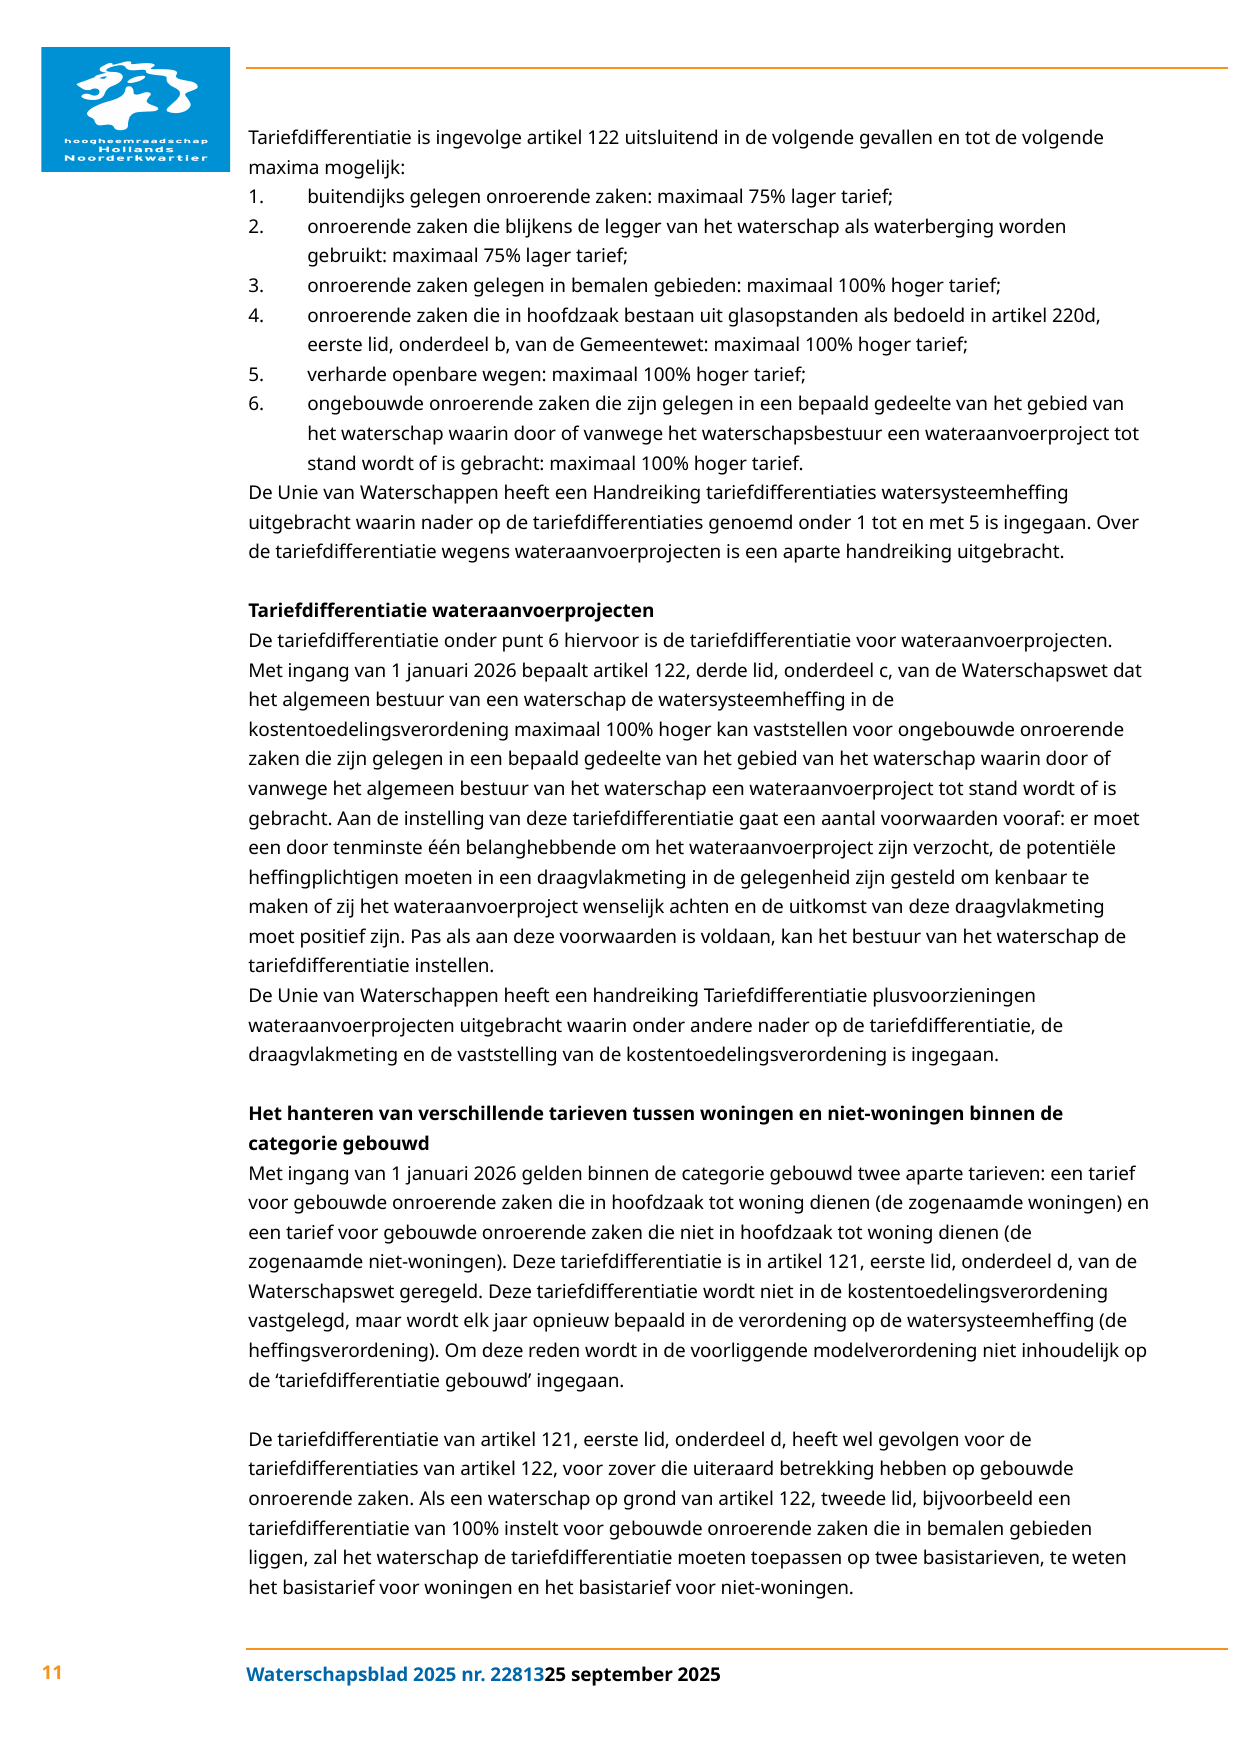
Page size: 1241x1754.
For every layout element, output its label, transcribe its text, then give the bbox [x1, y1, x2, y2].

text De tariefdifferentiatie onder punt 6 hiervoor is de tariefdifferentiatie voor wateraanvoerprojecten. Met ingang van 1 januari 2026 bepaalt artikel 122, derde lid, onderdeel c, van de Waterschapswet dat het algemeen bestuur van een waterschap de watersysteemheffing in de kostentoedelingsverordening maximaal 100% hoger kan vaststellen voor ongebouwde onroerende zaken die zijn gelegen in een bepaald gedeelte van het gebied van het waterschap waarin door of vanwege het algemeen bestuur van het waterschap een wateraanvoerproject tot stand wordt of is gebracht. Aan de instelling van deze tariefdifferentiatie gaat een aantal voorwaarden vooraf: er moet een door tenminste één belanghebbende om het wateraanvoerproject zijn verzocht, de potentiële heffingplichtigen moeten in een draagvlakmeting in de gelegenheid zijn gesteld om kenbaar te maken of zij het wateraanvoerproject wenselijk achten en de uitkomst van deze draagvlakmeting moet positief zijn. Pas als aan deze voorwaarden is voldaan, kan het bestuur van het waterschap de tariefdifferentiatie instellen. [248, 627, 1152, 978]
text Het hanteren van verschillende tarieven tussen woningen en niet-woningen binnen de categorie gebouwd [248, 1101, 1152, 1156]
picture [118, 62, 197, 112]
list verharde openbare wegen: maximaal 100% hoger tarief; [248, 361, 1152, 387]
list ongebouwde onroerende zaken die zijn gelegen in een bepaald gedeelte van het gebied van het waterschap waarin door of vanwege het waterschapsbestuur een wateraanvoerproject tot stand wordt of is gebracht: maximaal 100% hoger tarief. [248, 391, 1152, 476]
text Met ingang van 1 januari 2026 gelden binnen de categorie gebouwd twee aparte tarieven: een tarief voor gebouwde onroerende zaken die in hoofdzaak tot woning dienen (de zogenaamde woningen) en een tarief voor gebouwde onroerende zaken die niet in hoofdzaak tot woning dienen (de zogenaamde niet-woningen). Deze tariefdifferentiatie is in artikel 121, eerste lid, onderdeel d, van de Waterschapswet geregeld. Deze tariefdifferentiatie wordt niet in de kostentoedelingsverordening vastgelegd, maar wordt elk jaar opnieuw bepaald in de verordening op de watersysteemheffing (de heffingsverordening). Om deze reden wordt in de voorliggende modelverordening niet inhoudelijk op de ‘tariefdifferentiatie gebouwd’ ingegaan. [248, 1160, 1152, 1393]
picture [129, 76, 144, 82]
text Tariefdifferentiatie is ingevolge artikel 122 uitsluitend in de volgende gevallen en tot de volgende maxima mogelijk: [248, 124, 1152, 180]
text De Unie van Waterschappen heeft een handreiking Tariefdifferentiatie plusvoorzieningen wateraanvoerprojecten uitgebracht waarin onder andere nader op de tariefdifferentiatie, de draagvlakmeting en de vaststelling van de kostentoedelingsverordening is ingegaan. [248, 982, 1152, 1067]
text De tariefdifferentiatie van artikel 121, eerste lid, onderdeel d, heeft wel gevolgen voor de tariefdifferentiaties van artikel 122, voor zover die uiteraard betrekking hebben op gebouwde onroerende zaken. Als een waterschap op grond van artikel 122, tweede lid, bijvoorbeeld een tariefdifferentiatie van 100% instelt voor gebouwde onroerende zaken die in bemalen gebieden liggen, zal het waterschap de tariefdifferentiatie moeten toepassen op twee basistarieven, te weten het basistarief voor woningen en het basistarief voor niet-woningen. [248, 1426, 1152, 1600]
text Tariefdifferentiatie wateraanvoerprojecten [248, 598, 1152, 623]
text De Unie van Waterschappen heeft een Handreiking tariefdifferentiaties watersysteemheffing uitgebracht waarin nader op de tariefdifferentiaties genoemd onder 1 tot en met 5 is ingegaan. Over de tariefdifferentiatie wegens wateraanvoerprojecten is een aparte handreiking uitgebracht. [248, 479, 1152, 564]
picture [78, 64, 122, 99]
list onroerende zaken gelegen in bemalen gebieden: maximaal 100% hoger tarief; [248, 272, 1152, 298]
list onroerende zaken die blijkens de legger van het waterschap als waterberging worden gebruikt: maximaal 75% lager tarief; [248, 213, 1152, 268]
list onroerende zaken die in hoofdzaak bestaan uit glasopstanden als bedoeld in artikel 220d, eerste lid, onderdeel b, van de Gemeentewet: maximaal 100% hoger tarief; [248, 302, 1152, 357]
picture [88, 87, 157, 130]
list buitendijks gelegen onroerende zaken: maximaal 75% lager tarief; [248, 183, 1152, 209]
